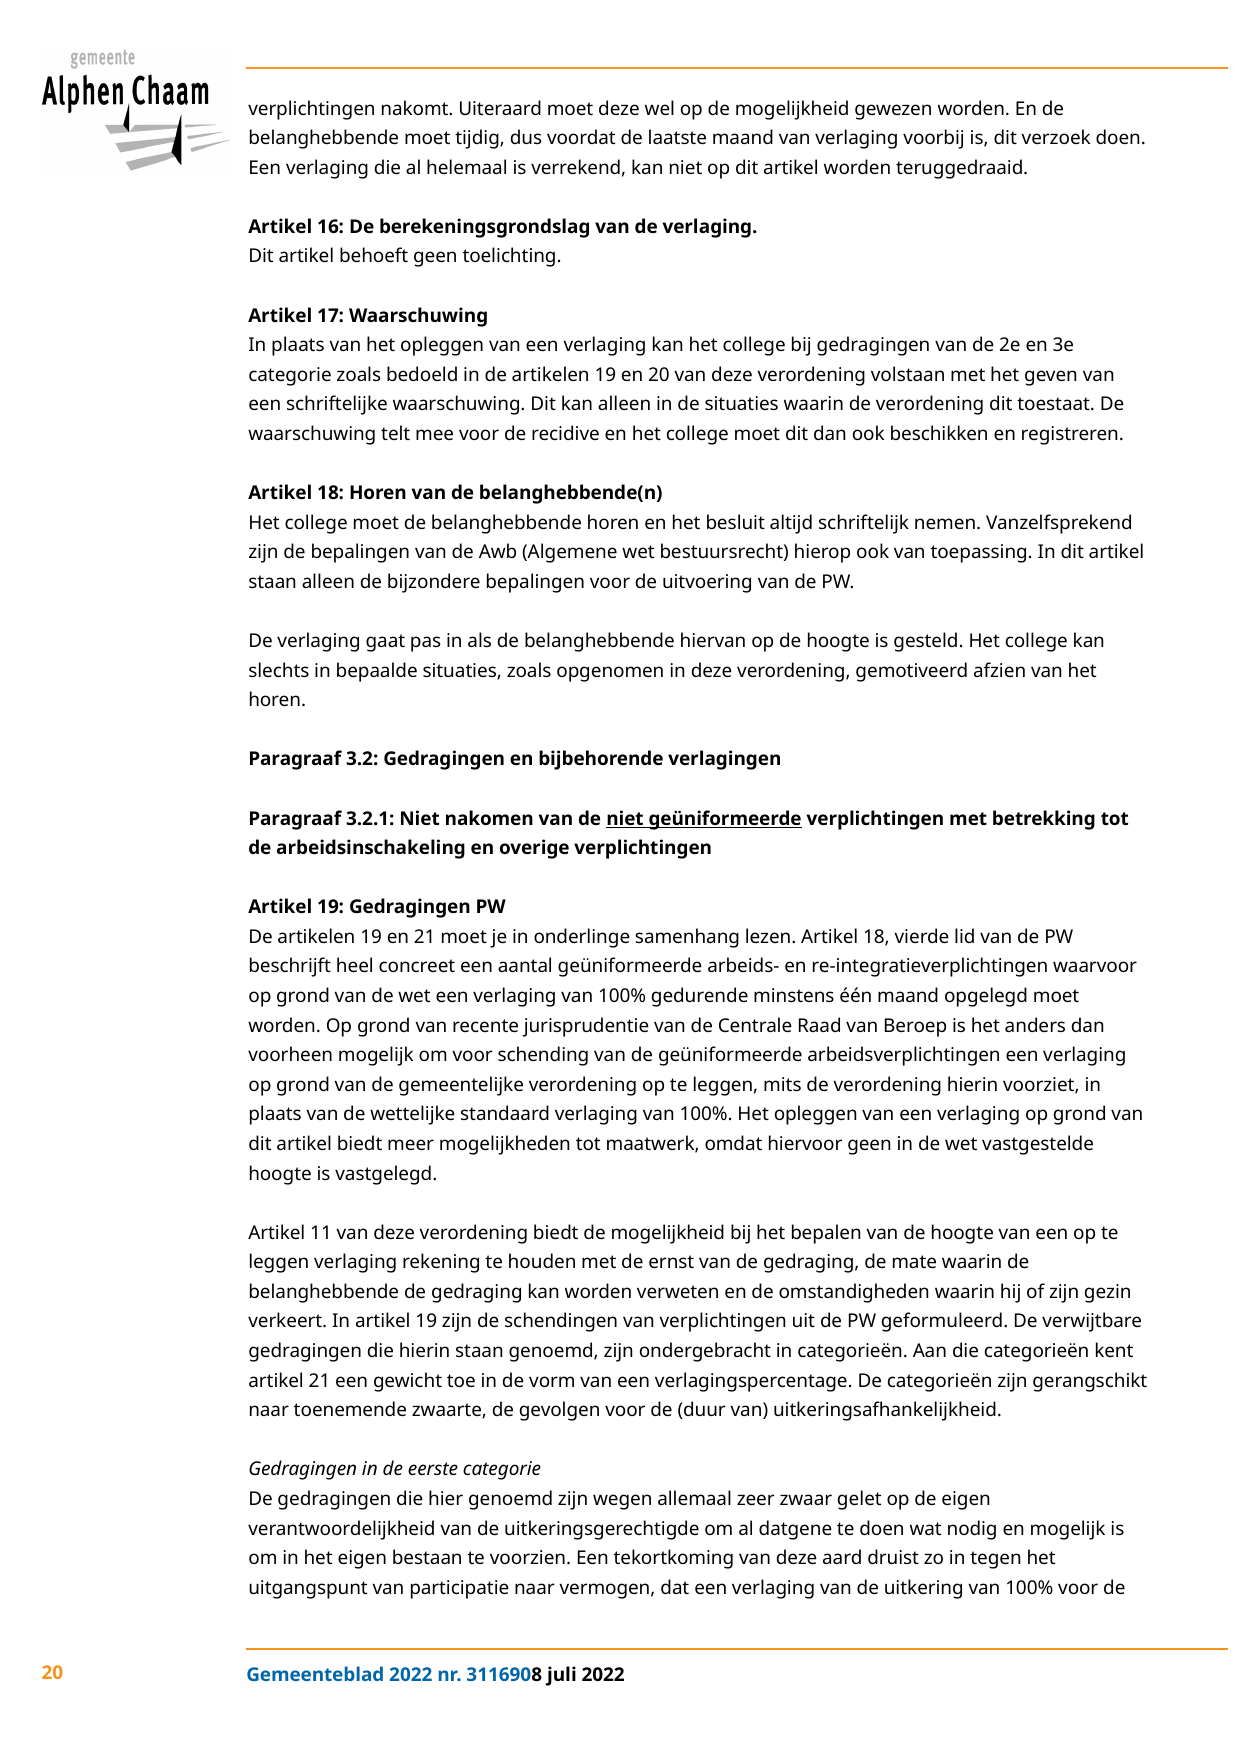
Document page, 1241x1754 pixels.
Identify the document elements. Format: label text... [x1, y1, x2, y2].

text Artikel 18: Horen van de belanghebbende(n) [248, 479, 1152, 505]
text Het college moet de belanghebbende horen en het besluit altijd schriftelijk nemen. Vanzelfsprekend zijn de bepalingen van de Awb (Algemene wet bestuursrecht) hierop ook van toepassing. In dit artikel staan alleen de bijzondere bepalingen voor de uitvoering van de PW. [248, 509, 1152, 594]
text Paragraaf 3.2: Gedragingen en bijbehorende verlagingen [248, 746, 1152, 771]
text De gedragingen die hier genoemd zijn wegen allemaal zeer zwaar gelet op de eigen verantwoordelijkheid van de uitkeringsgerechtigde om al datgene te doen wat nodig en mogelijk is om in het eigen bestaan te voorzien. Een tekortkoming van deze aard druist zo in tegen het uitgangspunt van participatie naar vermogen, dat een verlaging van de uitkering van 100% voor de [248, 1485, 1152, 1600]
text verplichtingen nakomt. Uiteraard moet deze wel op de mogelijkheid gewezen worden. En de belanghebbende moet tijdig, dus voordat de laatste maand van verlaging voorbij is, dit verzoek doen. Een verlaging die al helemaal is verrekend, kan niet op dit artikel worden teruggedraaid. [248, 95, 1152, 180]
text Artikel 16: De berekeningsgrondslag van de verlaging. [248, 213, 1152, 239]
text Artikel 11 van deze verordening biedt de mogelijkheid bij het bepalen van de hoogte van een op te leggen verlaging rekening te houden met de ernst van de gedraging, de mate waarin de belanghebbende de gedraging kan worden verweten en de omstandigheden waarin hij of zijn gezin verkeert. In artikel 19 zijn de schendingen van verplichtingen uit de PW geformuleerd. De verwijtbare gedragingen die hierin staan genoemd, zijn ondergebracht in categorieën. Aan die categorieën kent artikel 21 een gewicht toe in de vorm van een verlagingspercentage. De categorieën zijn gerangschikt naar toenemende zwaarte, de gevolgen voor de (duur van) uitkeringsafhankelijkheid. [248, 1219, 1152, 1422]
text Paragraaf 3.2.1: Niet nakomen van de niet geüniformeerde verplichtingen met betrekking tot de arbeidsinschakeling en overige verplichtingen [248, 805, 1152, 860]
text Artikel 17: Waarschuwing [248, 302, 1152, 328]
text In plaats van het opleggen van een verlaging kan het college bij gedragingen van de 2e en 3e categorie zoals bedoeld in de artikelen 19 en 20 van deze verordening volstaan met het geven van een schriftelijke waarschuwing. Dit kan alleen in de situaties waarin de verordening dit toestaat. De waarschuwing telt mee voor de recidive en het college moet dit dan ook beschikken en registreren. [248, 331, 1152, 446]
picture [41, 47, 231, 172]
text De verlaging gaat pas in als de belanghebbende hiervan op de hoogte is gesteld. Het college kan slechts in bepaalde situaties, zoals opgenomen in deze verordening, gemotiveerd afzien van het horen. [248, 627, 1152, 712]
text Gedragingen in de eerste categorie [248, 1456, 1152, 1481]
text Dit artikel behoeft geen toelichting. [248, 243, 1152, 268]
text Artikel 19: Gedragingen PW [248, 893, 1152, 919]
text De artikelen 19 en 21 moet je in onderlinge samenhang lezen. Artikel 18, vierde lid van de PW beschrijft heel concreet een aantal geüniformeerde arbeids- en re-integratieverplichtingen waarvoor op grond van de wet een verlaging van 100% gedurende minstens één maand opgelegd moet worden. Op grond van recente jurisprudentie van de Centrale Raad van Beroep is het anders dan voorheen mogelijk om voor schending van de geüniformeerde arbeidsverplichtingen een verlaging op grond van de gemeentelijke verordening op te leggen, mits de verordening hierin voorziet, in plaats van de wettelijke standaard verlaging van 100%. Het opleggen van een verlaging op grond van dit artikel biedt meer mogelijkheden tot maatwerk, omdat hiervoor geen in de wet vastgestelde hoogte is vastgelegd. [248, 923, 1152, 1186]
